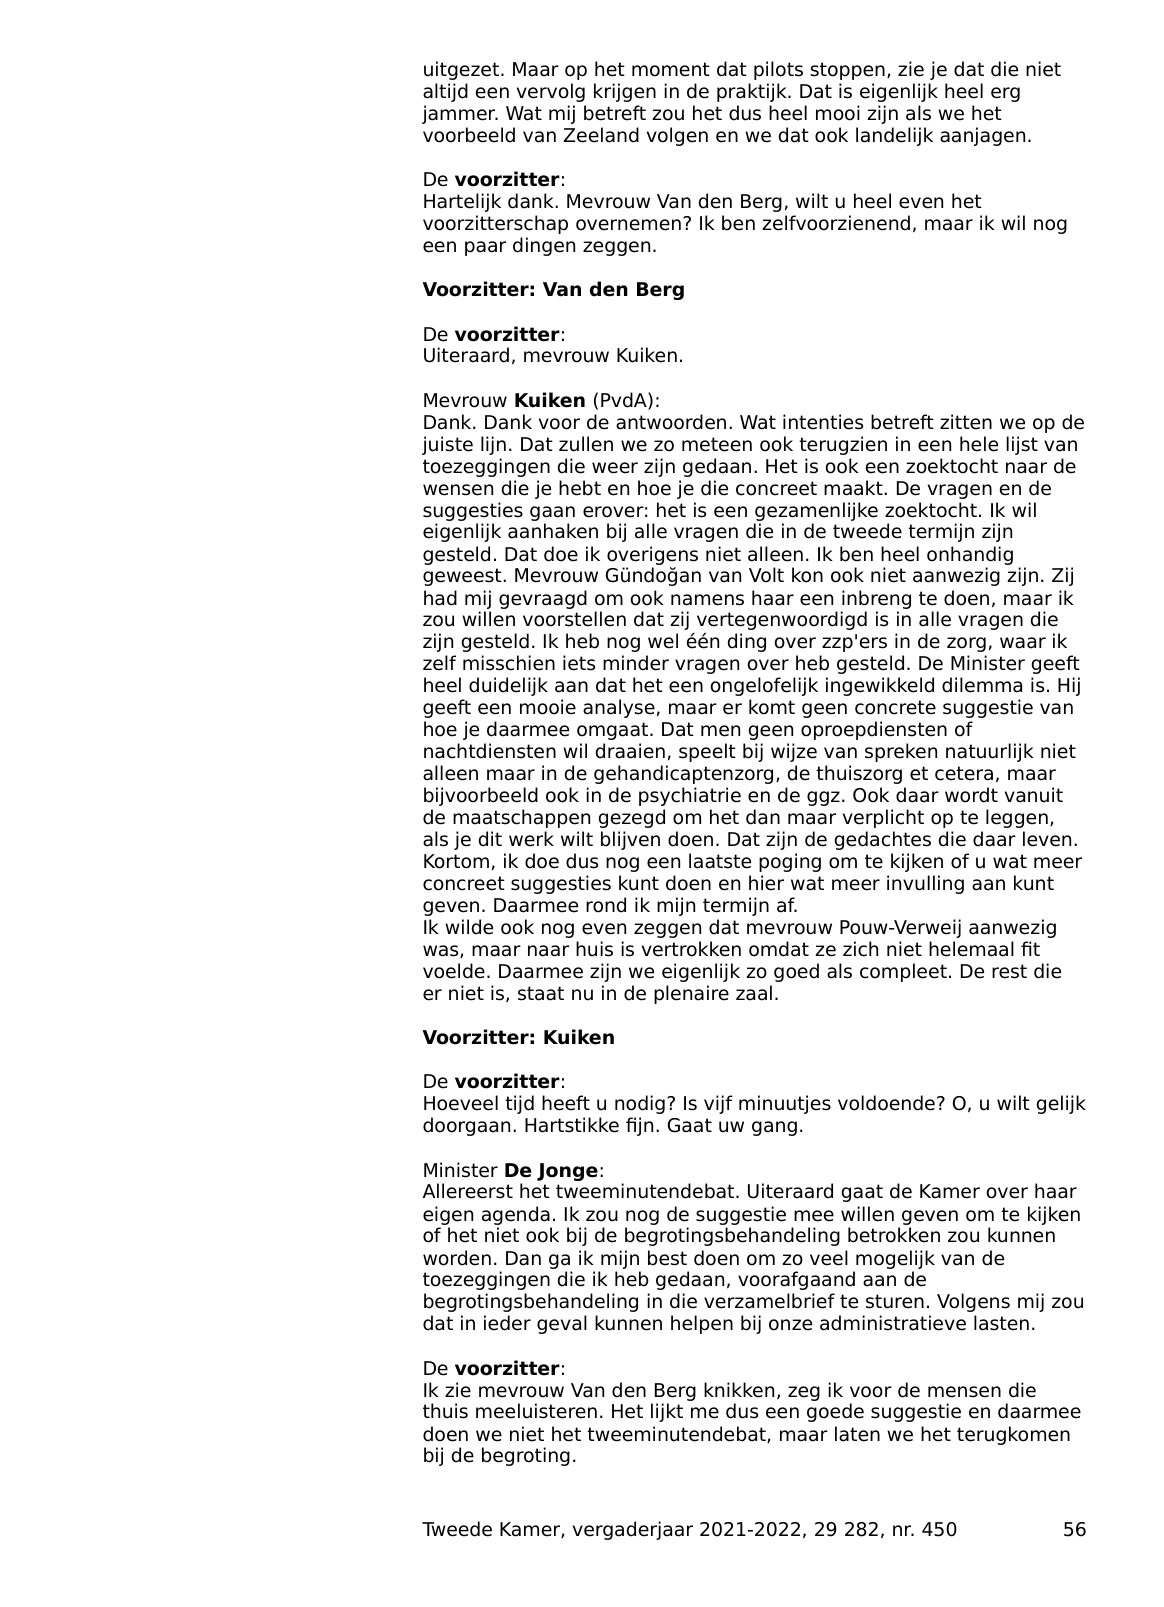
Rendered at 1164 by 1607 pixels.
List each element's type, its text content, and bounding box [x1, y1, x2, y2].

subtitle Voorzitter: Kuiken [422, 1027, 1087, 1049]
text Mevrouw Kuiken (PvdA): [422, 389, 1087, 412]
text De voorzitter: [422, 323, 1087, 345]
text Ik zie mevrouw Van den Berg knikken, zeg ik voor de mensen die thuis meeluisteren. Het lijkt me dus een goede suggestie en daarmee doen we niet het tweeminutendebat, maar laten we het terugkomen bij de begroting. [422, 1379, 1087, 1467]
text Ik wilde ook nog even zeggen dat mevrouw Pouw-Verweij aanwezig was, maar naar huis is vertrokken omdat ze zich niet helemaal fit voelde. Daarmee zijn we eigenlijk zo goed als compleet. De rest die er niet is, staat nu in de plenaire zaal. [422, 917, 1087, 1005]
text Minister De Jonge: [422, 1159, 1087, 1181]
text Dank. Dank voor de antwoorden. Wat intenties betreft zitten we op de juiste lijn. Dat zullen we zo meteen ook terugzien in een hele lijst van toezeggingen die weer zijn gedaan. Het is ook een zoektocht naar de wensen die je hebt en hoe je die concreet maakt. De vragen en de suggesties gaan erover: het is een gezamenlijke zoektocht. Ik wil eigenlijk aanhaken bij alle vragen die in de tweede termijn zijn gesteld. Dat doe ik overigens niet alleen. Ik ben heel onhandig geweest. Mevrouw Gündoğan van Volt kon ook niet aanwezig zijn. Zij had mij gevraagd om ook namens haar een inbreng te doen, maar ik zou willen voorstellen dat zij vertegenwoordigd is in alle vragen die zijn gesteld. Ik heb nog wel één ding over zzp'ers in de zorg, waar ik zelf misschien iets minder vragen over heb gesteld. De Minister geeft heel duidelijk aan dat het een ongelofelijk ingewikkeld dilemma is. Hij geeft een mooie analyse, maar er komt geen concrete suggestie van hoe je daarmee omgaat. Dat men geen oproepdiensten of nachtdiensten wil draaien, speelt bij wijze van spreken natuurlijk niet alleen maar in de gehandicaptenzorg, de thuiszorg et cetera, maar bijvoorbeeld ook in de psychiatrie en de ggz. Ook daar wordt vanuit de maatschappen gezegd om het dan maar verplicht op te leggen, als je dit werk wilt blijven doen. Dat zijn de gedachtes die daar leven. Kortom, ik doe dus nog een laatste poging om te kijken of u wat meer concreet suggesties kunt doen en hier wat meer invulling aan kunt geven. Daarmee rond ik mijn termijn af. [422, 412, 1087, 917]
text Hartelijk dank. Mevrouw Van den Berg, wilt u heel even het voorzitterschap overnemen? Ik ben zelfvoorzienend, maar ik wil nog een paar dingen zeggen. [422, 191, 1087, 257]
text Uiteraard, mevrouw Kuiken. [422, 345, 1087, 367]
text De voorzitter: [422, 1071, 1087, 1093]
subtitle Voorzitter: Van den Berg [422, 279, 1087, 301]
text De voorzitter: [422, 1357, 1087, 1379]
text Allereerst het tweeminutendebat. Uiteraard gaat de Kamer over haar eigen agenda. Ik zou nog de suggestie mee willen geven om te kijken of het niet ook bij de begrotingsbehandeling betrokken zou kunnen worden. Dan ga ik mijn best doen om zo veel mogelijk van de toezeggingen die ik heb gedaan, voorafgaand aan de begrotingsbehandeling in die verzamelbrief te sturen. Volgens mij zou dat in ieder geval kunnen helpen bij onze administratieve lasten. [422, 1181, 1087, 1335]
text Hoeveel tijd heeft u nodig? Is vijf minuutjes voldoende? O, u wilt gelijk doorgaan. Hartstikke fijn. Gaat uw gang. [422, 1093, 1087, 1137]
text uitgezet. Maar op het moment dat pilots stoppen, zie je dat die niet altijd een vervolg krijgen in de praktijk. Dat is eigenlijk heel erg jammer. Wat mij betreft zou het dus heel mooi zijn als we het voorbeeld van Zeeland volgen en we dat ook landelijk aanjagen. [422, 59, 1087, 147]
text De voorzitter: [422, 169, 1087, 191]
